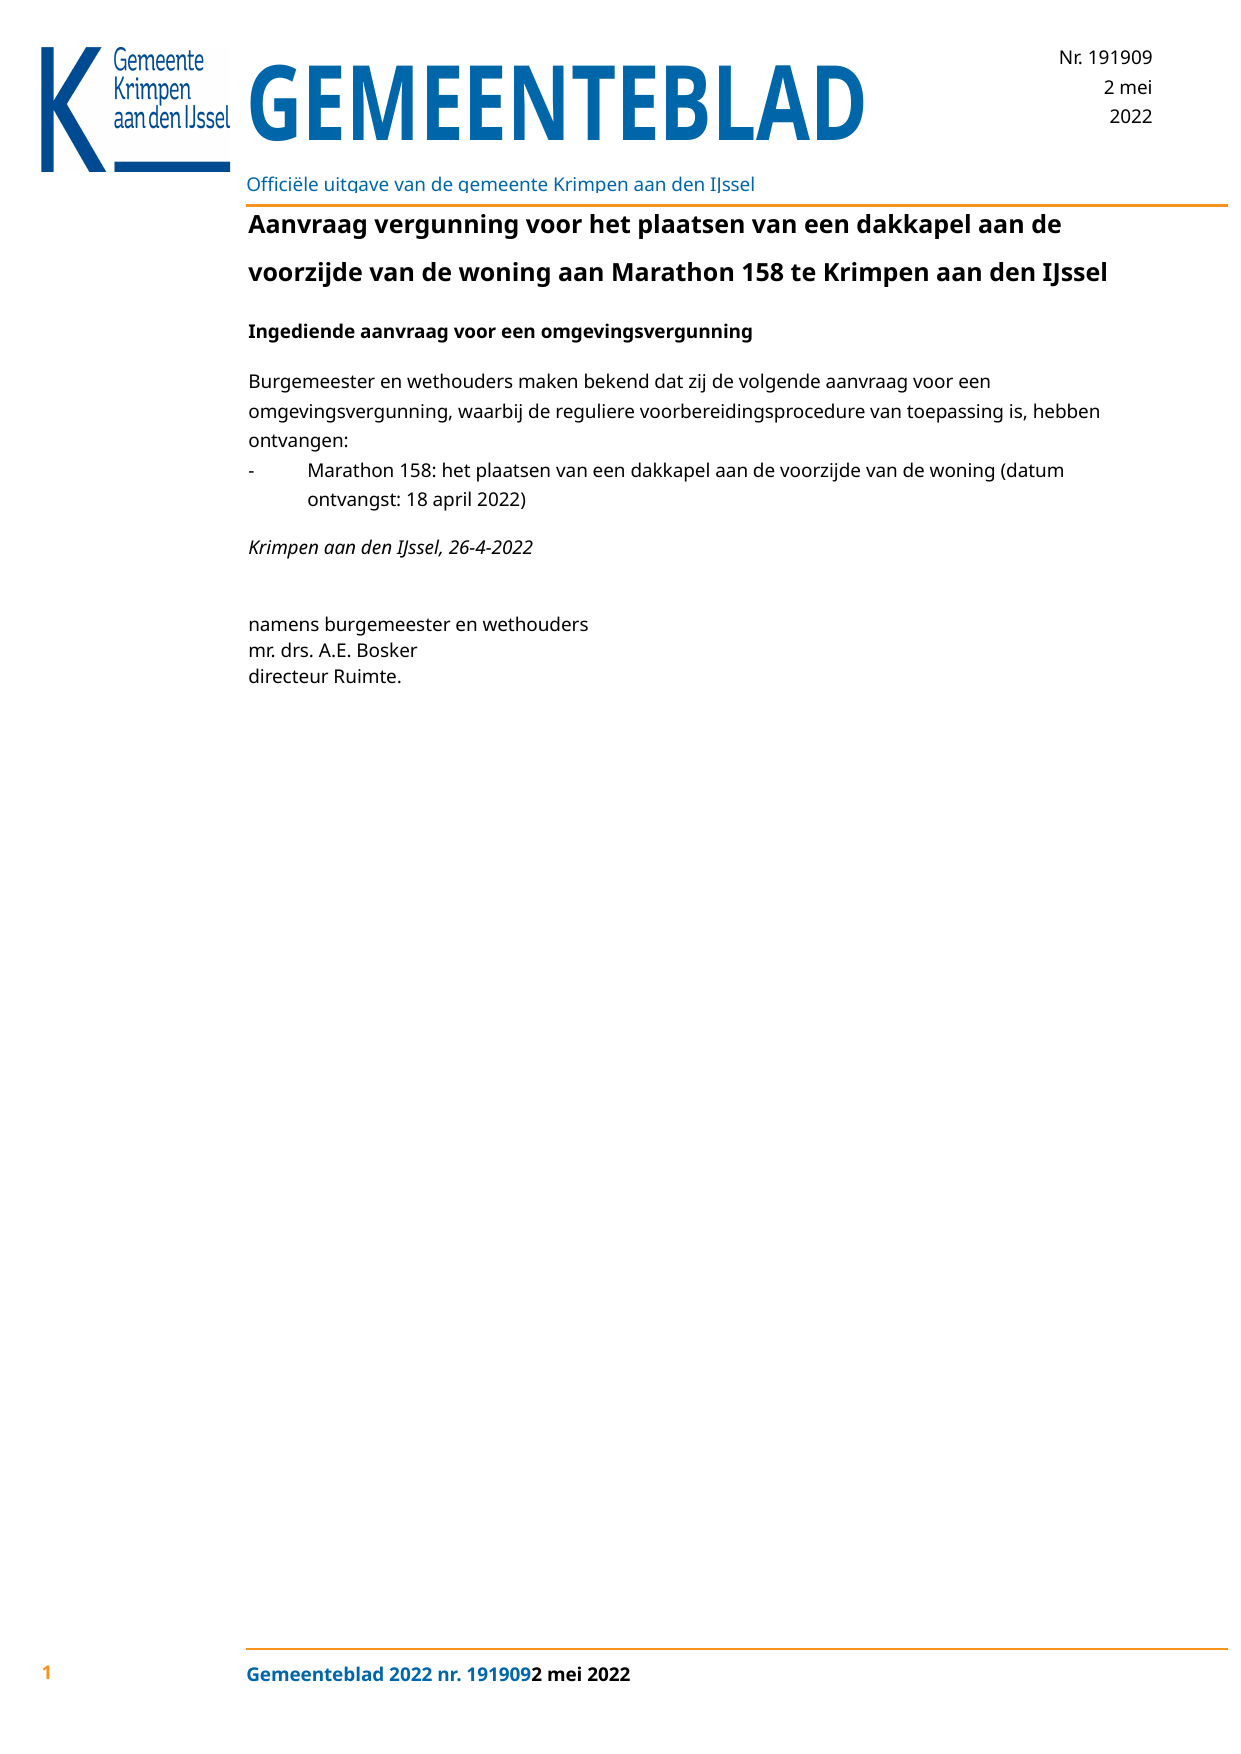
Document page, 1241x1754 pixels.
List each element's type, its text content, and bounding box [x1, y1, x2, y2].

list Marathon 158: het plaatsen van een dakkapel aan de voorzijde van de woning (datum ontvangst: 18 april 2022) [248, 457, 1152, 512]
picture [41, 47, 231, 172]
text Burgemeester en wethouders maken bekend dat zij de volgende aanvraag voor een omgevingsvergunning, waarbij de reguliere voorbereidingsprocedure van toepassing is, hebben ontvangen: [248, 368, 1152, 453]
text Krimpen aan den IJssel, 26-4-2022 [248, 534, 1152, 560]
text directeur Ruimte. [248, 663, 1152, 689]
text namens burgemeester en wethouders [248, 612, 1152, 637]
text Aanvraag vergunning voor het plaatsen van een dakkapel aan de voorzijde van de woning aan Marathon 158 te Krimpen aan den IJssel [248, 207, 1152, 288]
text Ingediende aanvraag voor een omgevingsvergunning [248, 318, 1152, 344]
text mr. drs. A.E. Bosker [248, 637, 1152, 663]
